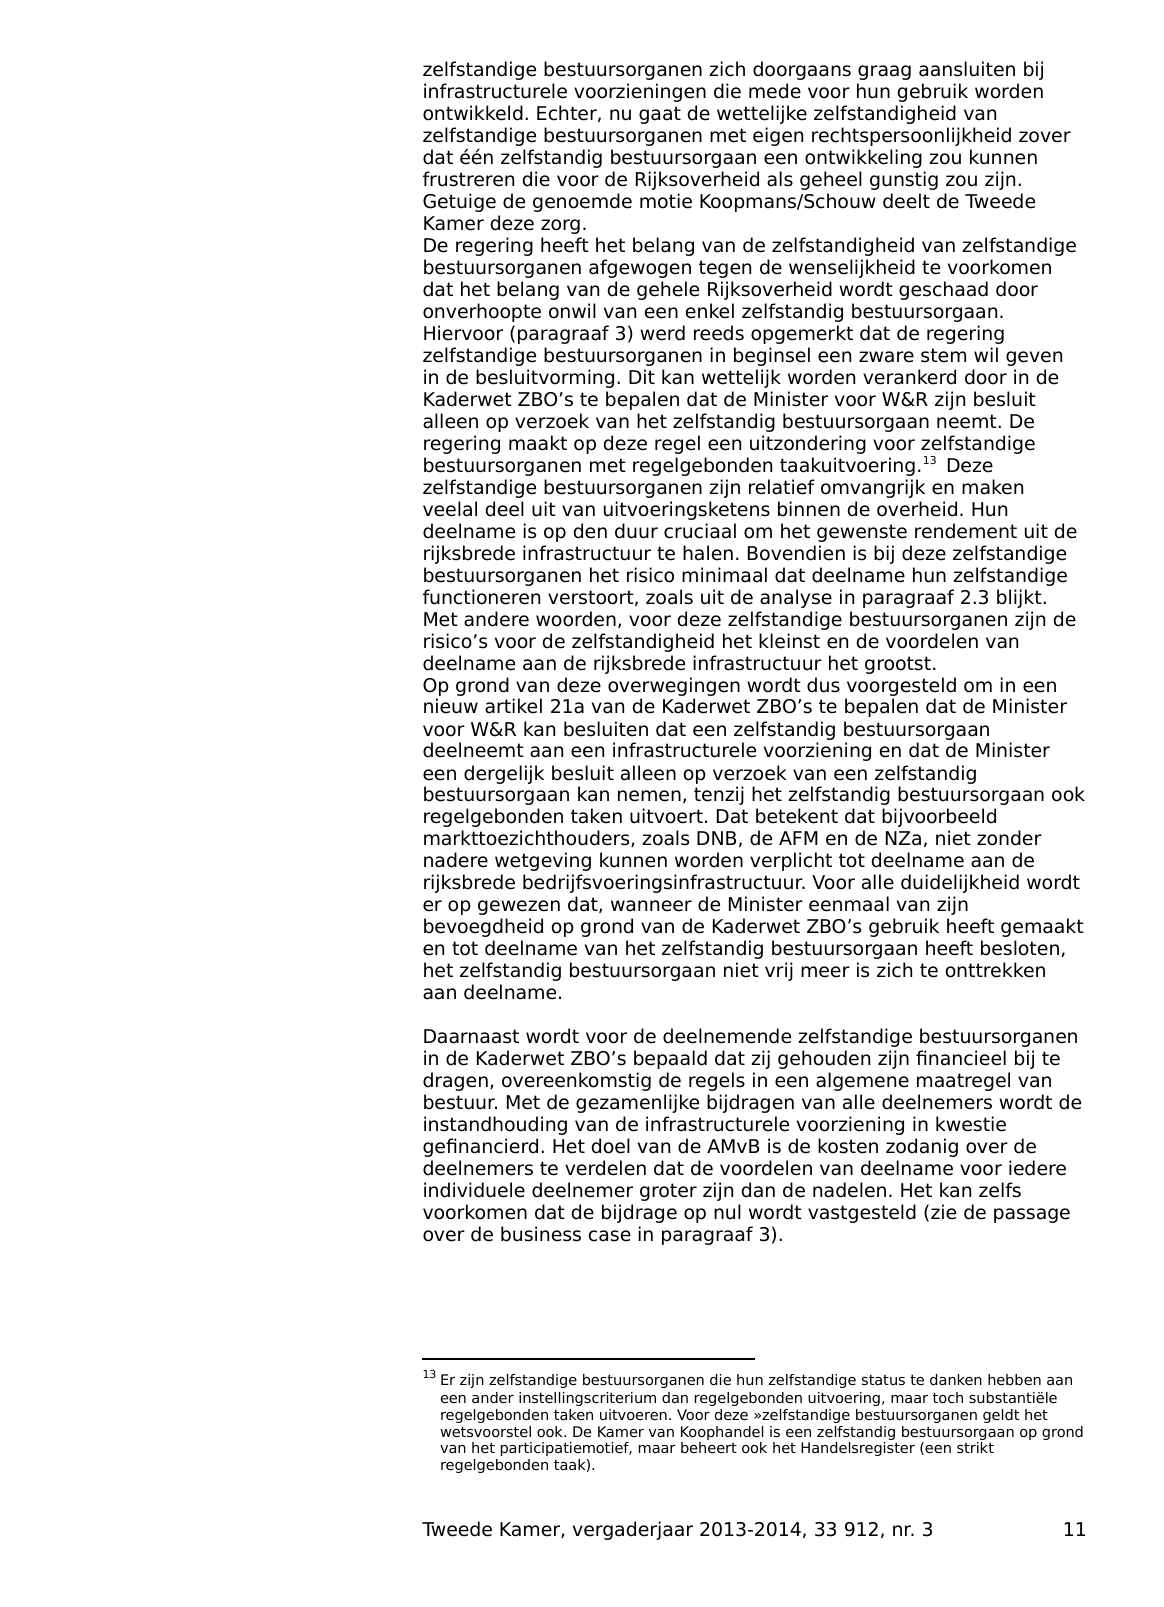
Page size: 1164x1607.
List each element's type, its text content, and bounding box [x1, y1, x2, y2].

text De regering heeft het belang van de zelfstandigheid van zelfstandige bestuursorganen afgewogen tegen de wenselijkheid te voorkomen dat het belang van de gehele Rijksoverheid wordt geschaad door onverhoopte onwil van een enkel zelfstandig bestuursorgaan. Hiervoor (paragraaf 3) werd reeds opgemerkt dat de regering zelfstandige bestuursorganen in beginsel een zware stem wil geven in de besluitvorming. Dit kan wettelijk worden verankerd door in de Kaderwet ZBO’s te bepalen dat de Minister voor W&R zijn besluit alleen op verzoek van het zelfstandig bestuursorgaan neemt. De regering maakt op deze regel een uitzondering voor zelfstandige bestuursorganen met regelgebonden taakuitvoering. Deze zelfstandige bestuursorganen zijn relatief omvangrijk en maken veelal deel uit van uitvoeringsketens binnen de overheid. Hun deelname is op den duur cruciaal om het gewenste rendement uit de rijksbrede infrastructuur te halen. Bovendien is bij deze zelfstandige bestuursorganen het risico minimaal dat deelname hun zelfstandige functioneren verstoort, zoals uit de analyse in paragraaf 2.3 blijkt. Met andere woorden, voor deze zelfstandige bestuursorganen zijn de risico’s voor de zelfstandigheid het kleinst en de voordelen van deelname aan de rijksbrede infrastructuur het grootst. [422, 235, 1087, 674]
text Op grond van deze overwegingen wordt dus voorgesteld om in een nieuw artikel 21a van de Kaderwet ZBO’s te bepalen dat de Minister voor W&R kan besluiten dat een zelfstandig bestuursorgaan deelneemt aan een infrastructurele voorziening en dat de Minister een dergelijk besluit alleen op verzoek van een zelfstandig bestuursorgaan kan nemen, tenzij het zelfstandig bestuursorgaan ook regelgebonden taken uitvoert. Dat betekent dat bijvoorbeeld markttoezichthouders, zoals DNB, de AFM en de NZa, niet zonder nadere wetgeving kunnen worden verplicht tot deelname aan de rijksbrede bedrijfsvoeringsinfrastructuur. Voor alle duidelijkheid wordt er op gewezen dat, wanneer de Minister eenmaal van zijn bevoegdheid op grond van de Kaderwet ZBO’s gebruik heeft gemaakt en tot deelname van het zelfstandig bestuursorgaan heeft besloten, het zelfstandig bestuursorgaan niet vrij meer is zich te onttrekken aan deelname. [422, 674, 1087, 1004]
text Er zijn zelfstandige bestuursorganen die hun zelfstandige status te danken hebben aan een ander instellingscriterium dan regelgebonden uitvoering, maar toch substantiële regelgebonden taken uitvoeren. Voor deze »zelfstandige bestuursorganen geldt het wetsvoorstel ook. De Kamer van Koophandel is een zelfstandig bestuursorgaan op grond van het participatiemotief, maar beheert ook het Handelsregister (een strikt regelgebonden taak). [422, 1368, 1087, 1474]
text zelfstandige bestuursorganen zich doorgaans graag aansluiten bij infrastructurele voorzieningen die mede voor hun gebruik worden ontwikkeld. Echter, nu gaat de wettelijke zelfstandigheid van zelfstandige bestuursorganen met eigen rechtspersoonlijkheid zover dat één zelfstandig bestuursorgaan een ontwikkeling zou kunnen frustreren die voor de Rijksoverheid als geheel gunstig zou zijn. Getuige de genoemde motie Koopmans/Schouw deelt de Tweede Kamer deze zorg. [422, 59, 1087, 235]
text Daarnaast wordt voor de deelnemende zelfstandige bestuursorganen in de Kaderwet ZBO’s bepaald dat zij gehouden zijn financieel bij te dragen, overeenkomstig de regels in een algemene maatregel van bestuur. Met de gezamenlijke bijdragen van alle deelnemers wordt de instandhouding van de infrastructurele voorziening in kwestie gefinancierd. Het doel van de AMvB is de kosten zodanig over de deelnemers te verdelen dat de voordelen van deelname voor iedere individuele deelnemer groter zijn dan de nadelen. Het kan zelfs voorkomen dat de bijdrage op nul wordt vastgesteld (zie de passage over de business case in paragraaf 3). [422, 1026, 1087, 1246]
